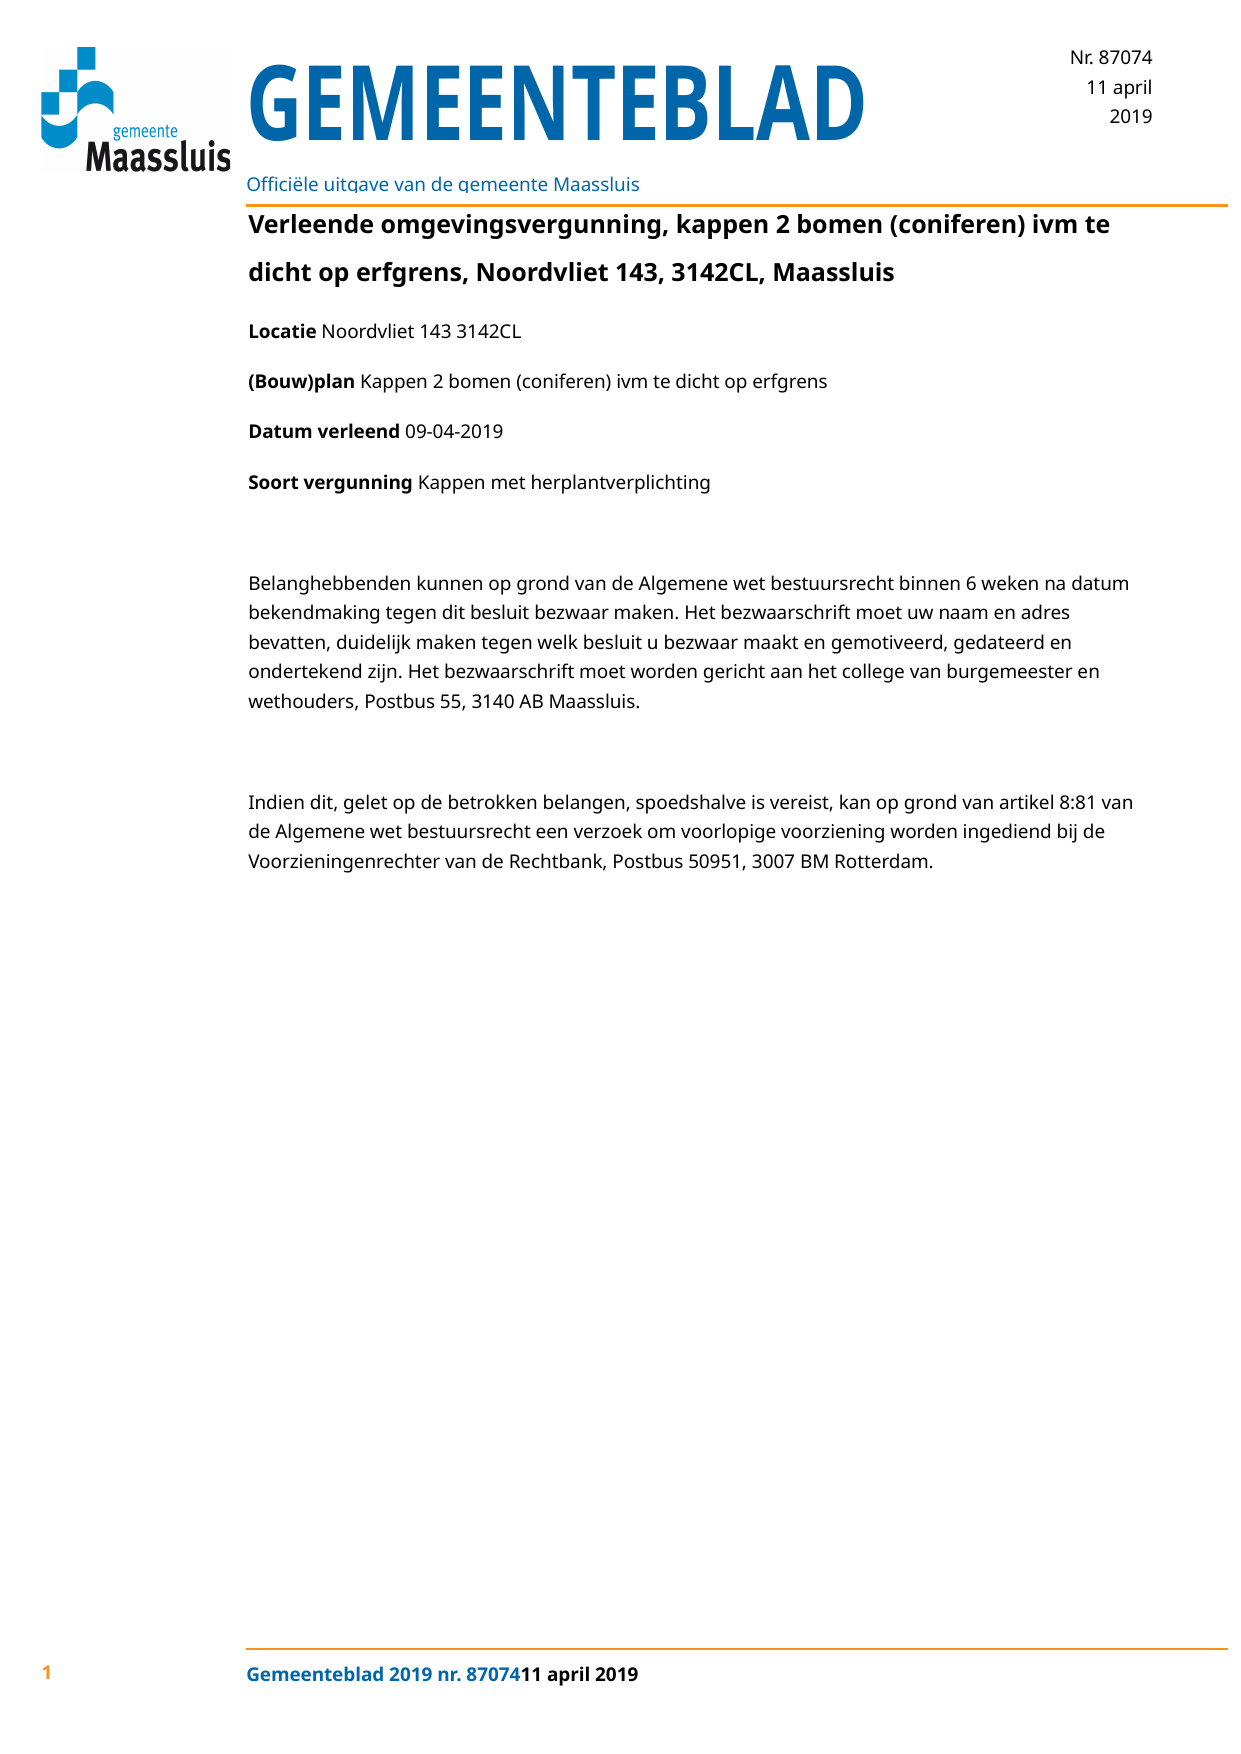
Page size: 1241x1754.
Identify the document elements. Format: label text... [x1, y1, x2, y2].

picture [41, 47, 77, 92]
text Belanghebbenden kunnen op grond van de Algemene wet bestuursrecht binnen 6 weken na datum bekendmaking tegen dit besluit bezwaar maken. Het bezwaarschrift moet uw naam en adres bevatten, duidelijk maken tegen welk besluit u bezwaar maakt en gemotiveerd, gedateerd en ondertekend zijn. Het bezwaarschrift moet worden gericht aan het college van burgemeester en wethouders, Postbus 55, 3140 AB Maassluis. [248, 570, 1152, 714]
text Locatie Noordvliet 143 3142CL [248, 318, 1152, 344]
text Verleende omgevingsvergunning, kappen 2 bomen (coniferen) ivm te dicht op erfgrens, Noordvliet 143, 3142CL, Maassluis [248, 207, 1152, 288]
text Datum verleend 09-04-2019 [248, 419, 1152, 444]
text Soort vergunning Kappen met herplantverplichting [248, 469, 1152, 495]
text (Bouw)plan Kappen 2 bomen (coniferen) ivm te dicht op erfgrens [248, 368, 1152, 394]
text Indien dit, gelet op de betrokken belangen, spoedshalve is vereist, kan op grond van artikel 8:81 van de Algemene wet bestuursrecht een verzoek om voorlopige voorziening worden ingediend bij de Voorzieningenrechter van de Rechtbank, Postbus 50951, 3007 BM Rotterdam. [248, 789, 1152, 874]
picture [41, 47, 231, 172]
